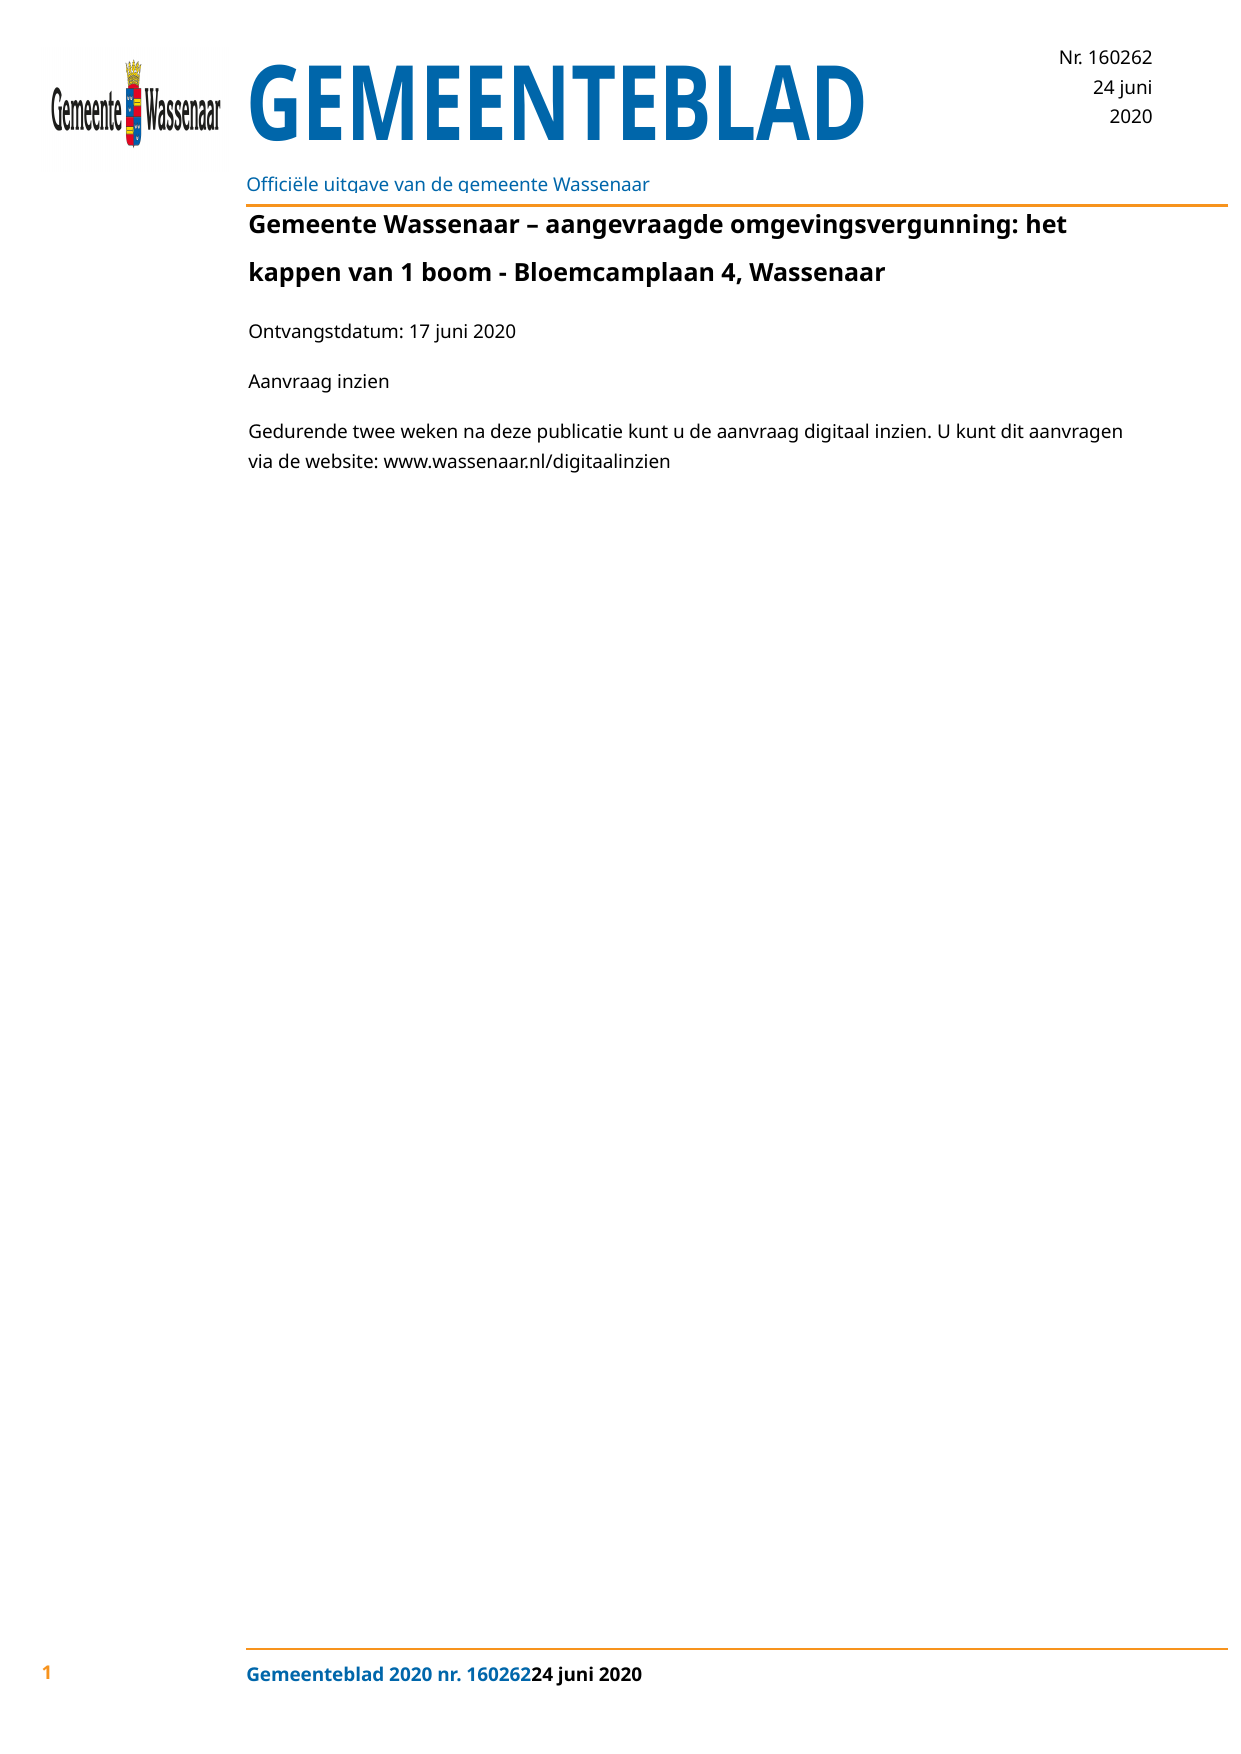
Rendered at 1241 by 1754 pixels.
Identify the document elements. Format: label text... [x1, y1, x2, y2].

text Aanvraag inzien [248, 368, 1152, 394]
picture [41, 47, 231, 172]
text Ontvangstdatum: 17 juni 2020 [248, 318, 1152, 344]
text Gemeente Wassenaar – aangevraagde omgevingsvergunning: het kappen van 1 boom - Bloemcamplaan 4, Wassenaar [248, 207, 1152, 288]
text Gedurende twee weken na deze publicatie kunt u de aanvraag digitaal inzien. U kunt dit aanvragen via de website: www.wassenaar.nl/digitaalinzien [248, 419, 1152, 474]
